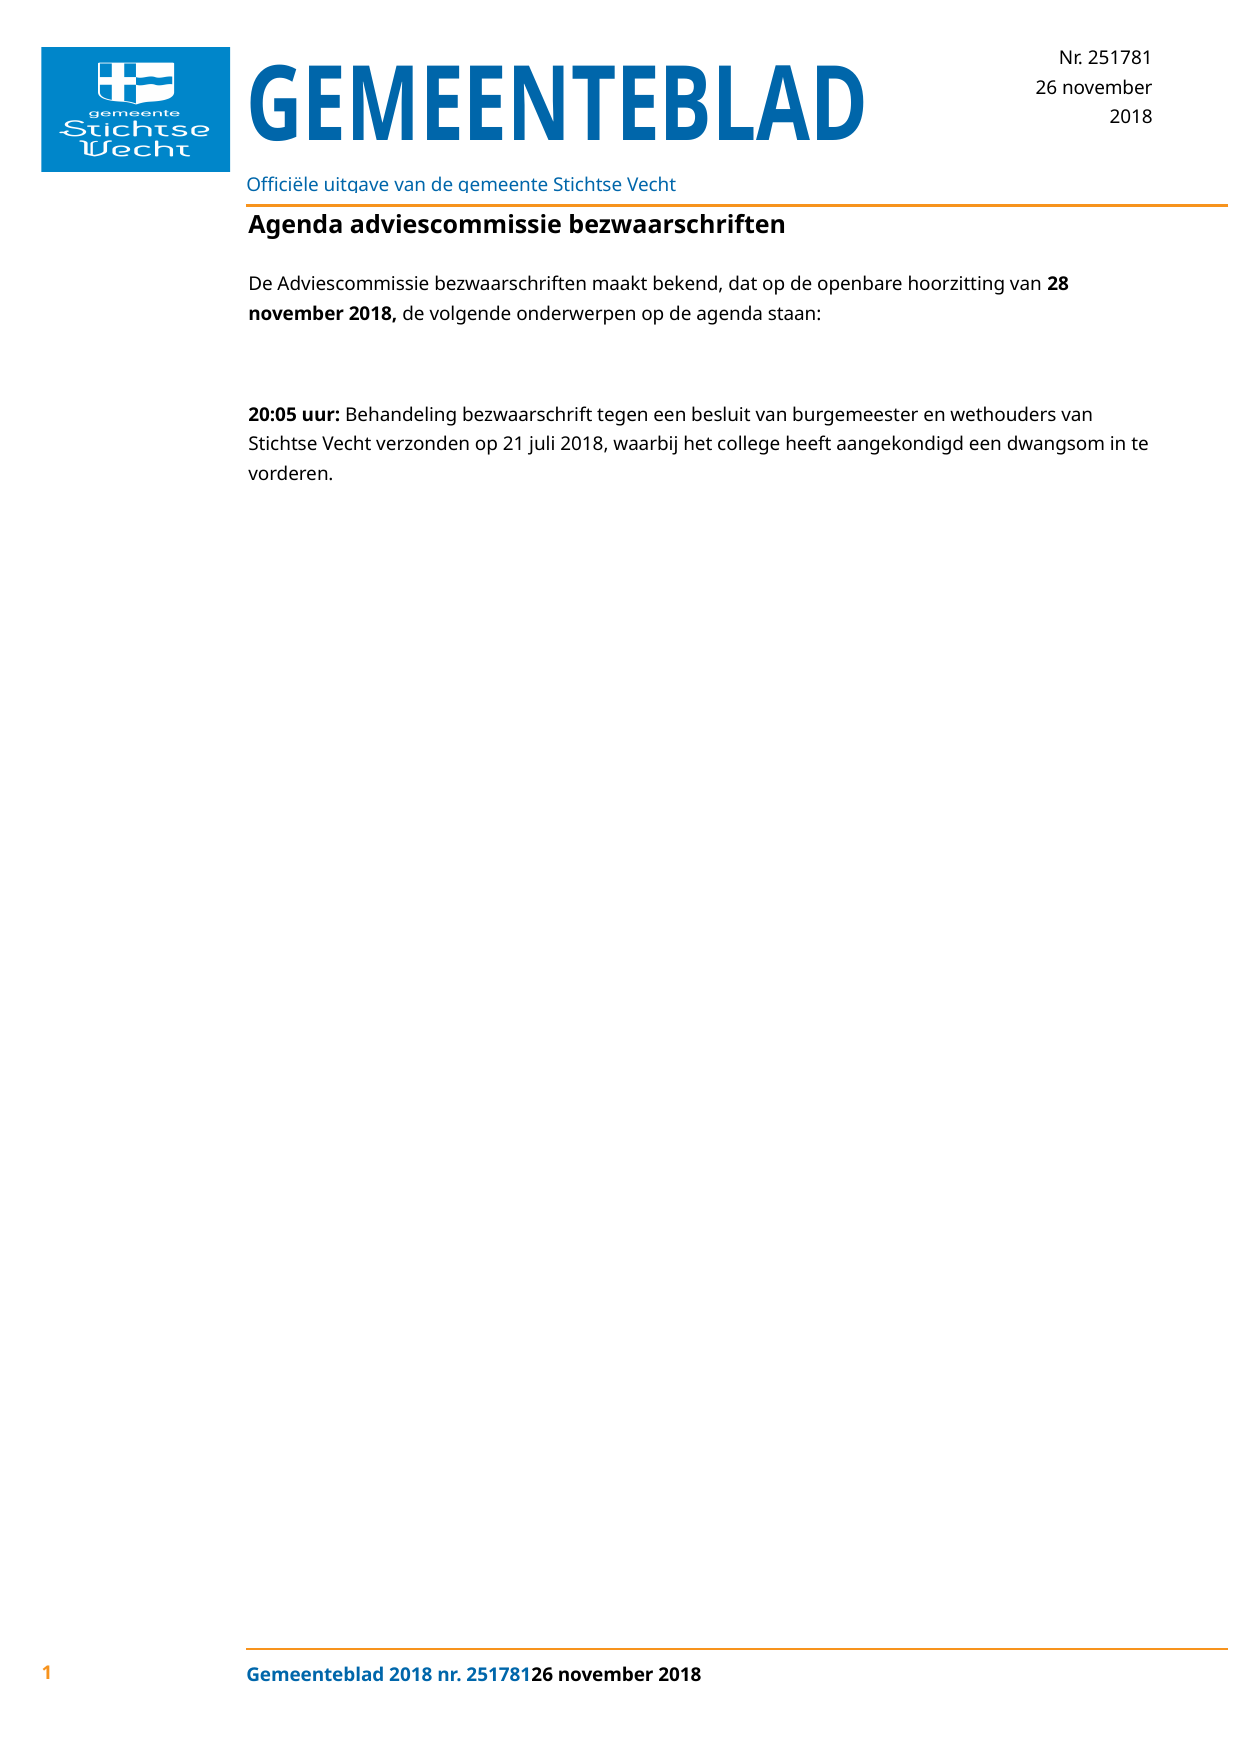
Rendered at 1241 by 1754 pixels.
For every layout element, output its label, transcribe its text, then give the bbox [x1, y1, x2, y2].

picture [137, 63, 174, 103]
text Agenda adviescommissie bezwaarschriften [248, 207, 1152, 241]
text 20:05 uur: Behandeling bezwaarschrift tegen een besluit van burgemeester en wethouders van Stichtse Vecht verzonden op 21 juli 2018, waarbij het college heeft aangekondigd een dwangsom in te vorderen. [248, 401, 1152, 486]
text De Adviescommissie bezwaarschriften maakt bekend, dat op de openbare hoorzitting van 28 november 2018, de volgende onderwerpen op de agenda staan: [248, 270, 1152, 326]
picture [99, 63, 135, 101]
